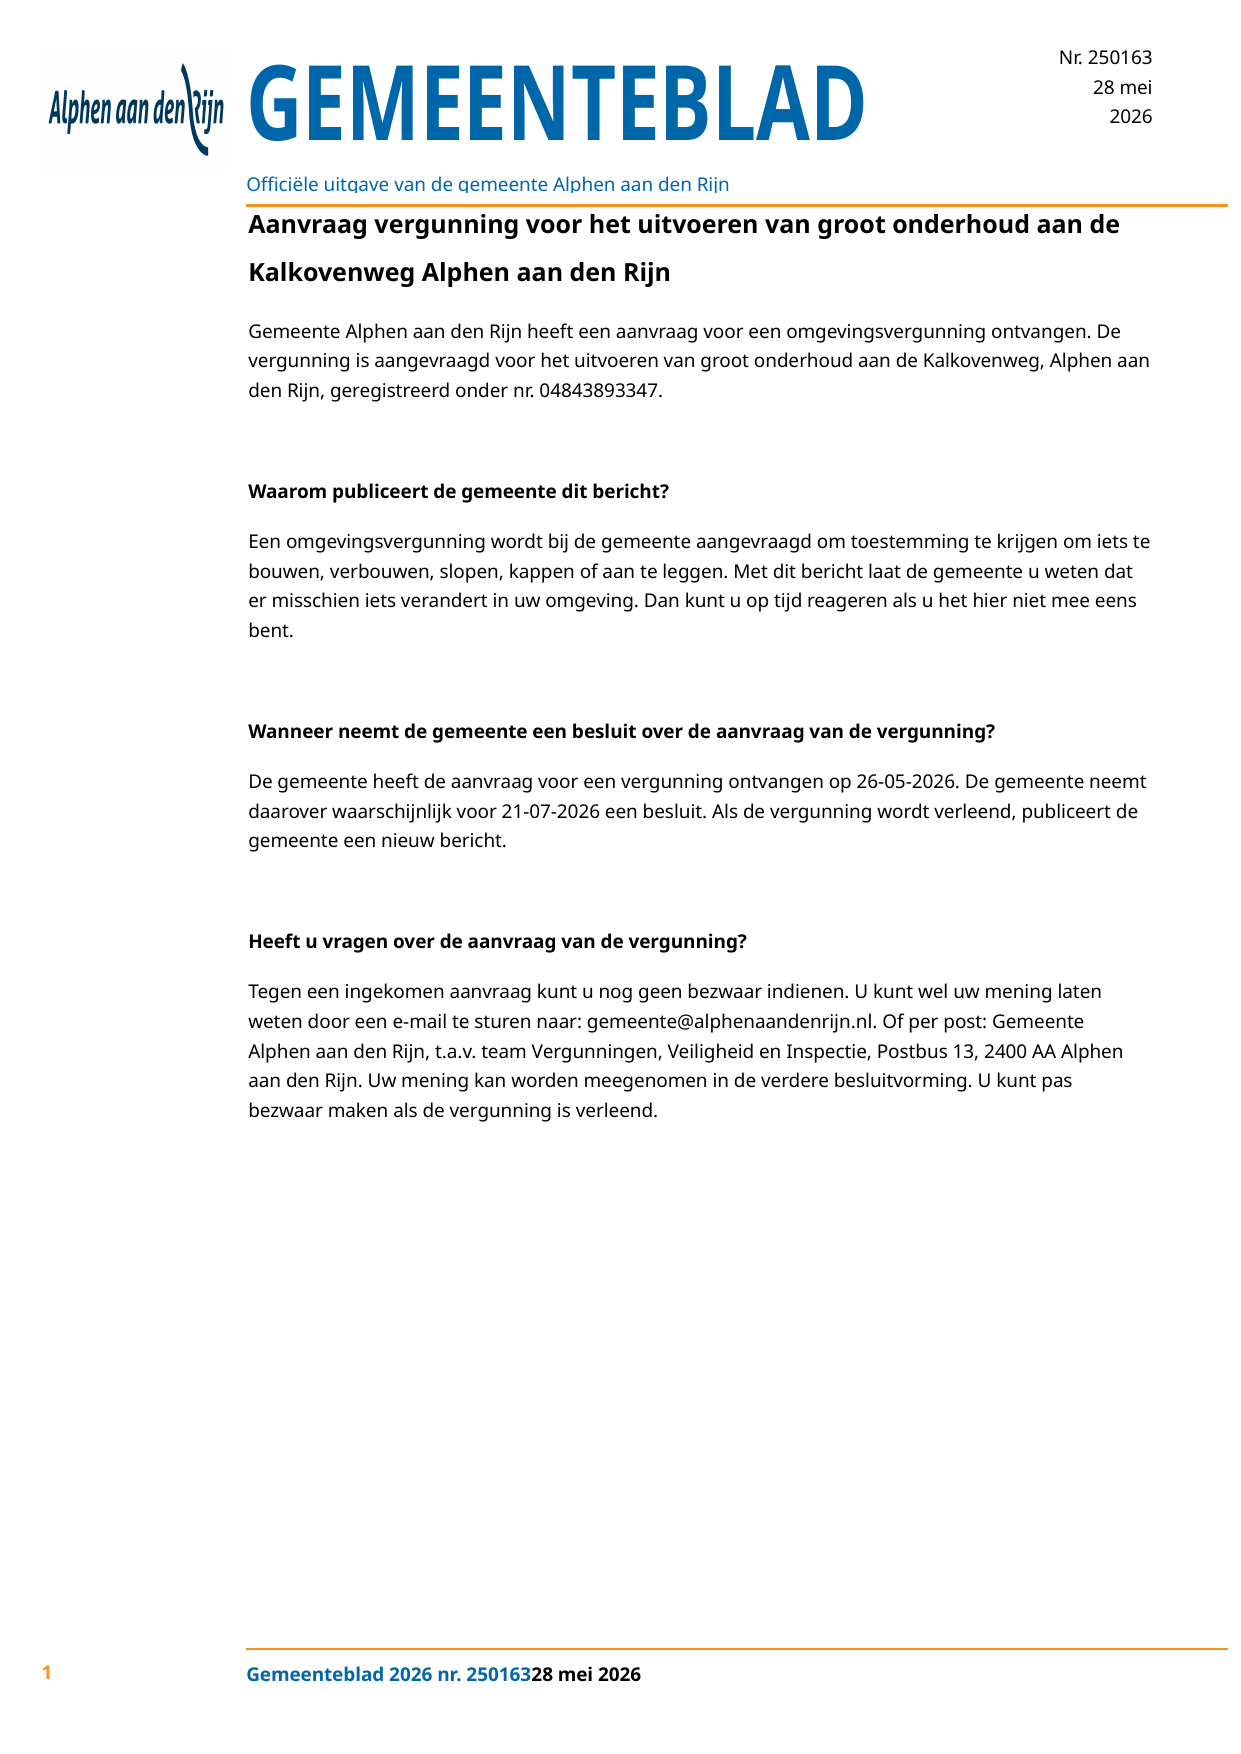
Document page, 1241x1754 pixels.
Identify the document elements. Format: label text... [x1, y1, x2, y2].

text Waarom publiceert de gemeente dit bericht? [248, 478, 1152, 504]
picture [41, 47, 231, 172]
text De gemeente heeft de aanvraag voor een vergunning ontvangen op 26-05-2026. De gemeente neemt daarover waarschijnlijk voor 21-07-2026 een besluit. Als de vergunning wordt verleend, publiceert de gemeente een nieuw bericht. [248, 768, 1152, 853]
text Gemeente Alphen aan den Rijn heeft een aanvraag voor een omgevingsvergunning ontvangen. De vergunning is aangevraagd voor het uitvoeren van groot onderhoud aan de Kalkovenweg, Alphen aan den Rijn, geregistreerd onder nr. 04843893347. [248, 318, 1152, 403]
text Wanneer neemt de gemeente een besluit over de aanvraag van de vergunning? [248, 718, 1152, 744]
text Een omgevingsvergunning wordt bij de gemeente aangevraagd om toestemming te krijgen om iets te bouwen, verbouwen, slopen, kappen of aan te leggen. Met dit bericht laat de gemeente u weten dat er misschien iets verandert in uw omgeving. Dan kunt u op tijd reageren als u het hier niet mee eens bent. [248, 528, 1152, 643]
text Tegen een ingekomen aanvraag kunt u nog geen bezwaar indienen. U kunt wel uw mening laten weten door een e-mail te sturen naar: gemeente@alphenaandenrijn.nl. Of per post: Gemeente Alphen aan den Rijn, t.a.v. team Vergunningen, Veiligheid en Inspectie, Postbus 13, 2400 AA Alphen aan den Rijn. Uw mening kan worden meegenomen in de verdere besluitvorming. U kunt pas bezwaar maken als de vergunning is verleend. [248, 979, 1152, 1123]
text Heeft u vragen over de aanvraag van de vergunning? [248, 928, 1152, 954]
text Aanvraag vergunning voor het uitvoeren van groot onderhoud aan de Kalkovenweg Alphen aan den Rijn [248, 207, 1152, 288]
